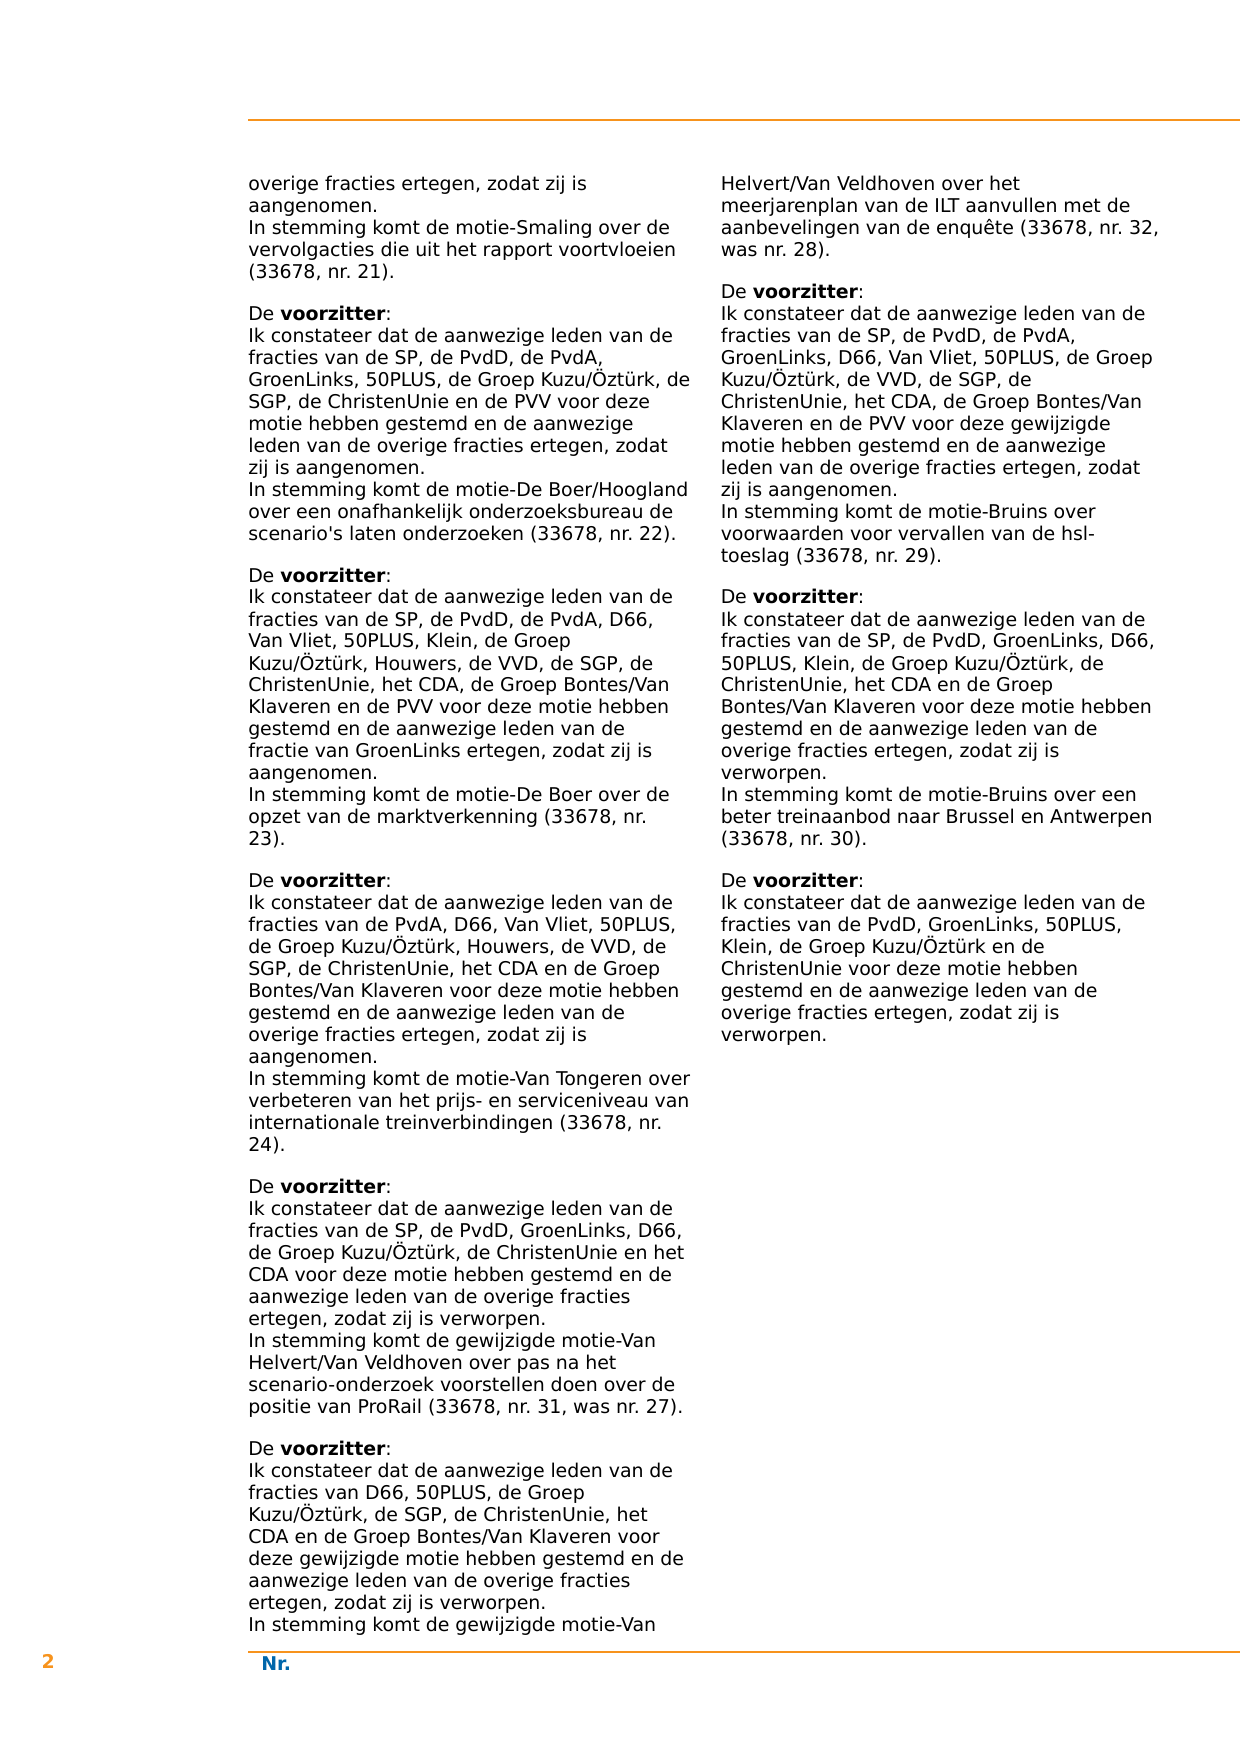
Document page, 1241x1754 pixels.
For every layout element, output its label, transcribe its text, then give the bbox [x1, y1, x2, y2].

text Ik constateer dat de aanwezige leden van de fracties van de SP, de PvdD, GroenLinks, D66, de Groep Kuzu/Öztürk, de ChristenUnie en het CDA voor deze motie hebben gestemd en de aanwezige leden van de overige fracties ertegen, zodat zij is verworpen. [248, 1198, 691, 1330]
text In stemming komt de motie-De Boer/Hoogland over een onafhankelijk onderzoeksbureau de scenario's laten onderzoeken (33678, nr. 22). [248, 478, 691, 544]
text In stemming komt de motie-Bruins over een beter treinaanbod naar Brussel en Antwerpen (33678, nr. 30). [721, 784, 1163, 850]
text De voorzitter: [248, 870, 691, 892]
text De voorzitter: [721, 586, 1163, 608]
text Ik constateer dat de aanwezige leden van de fracties van de SP, de PvdD, de PvdA, GroenLinks, D66, Van Vliet, 50PLUS, de Groep Kuzu/Öztürk, de VVD, de SGP, de ChristenUnie, het CDA, de Groep Bontes/Van Klaveren en de PVV voor deze gewijzigde motie hebben gestemd en de aanwezige leden van de overige fracties ertegen, zodat zij is aangenomen. [721, 303, 1163, 501]
text overige fracties ertegen, zodat zij is aangenomen. [248, 173, 691, 217]
text In stemming komt de gewijzigde motie-Van [248, 1613, 691, 1636]
text De voorzitter: [721, 281, 1163, 303]
text Ik constateer dat de aanwezige leden van de fracties van D66, 50PLUS, de Groep Kuzu/Öztürk, de SGP, de ChristenUnie, het CDA en de Groep Bontes/Van Klaveren voor deze gewijzigde motie hebben gestemd en de aanwezige leden van de overige fracties ertegen, zodat zij is verworpen. [248, 1460, 691, 1613]
text De voorzitter: [721, 870, 1163, 892]
text De voorzitter: [248, 564, 691, 586]
text In stemming komt de gewijzigde motie-Van Helvert/Van Veldhoven over pas na het scenario-onderzoek voorstellen doen over de positie van ProRail (33678, nr. 31, was nr. 27). [248, 1330, 691, 1418]
text In stemming komt de motie-De Boer over de opzet van de marktverkenning (33678, nr. 23). [248, 784, 691, 850]
text Ik constateer dat de aanwezige leden van de fracties van de PvdD, GroenLinks, 50PLUS, Klein, de Groep Kuzu/Öztürk en de ChristenUnie voor deze motie hebben gestemd en de aanwezige leden van de overige fracties ertegen, zodat zij is verworpen. [721, 892, 1163, 1046]
text Ik constateer dat de aanwezige leden van de fracties van de SP, de PvdD, GroenLinks, D66, 50PLUS, Klein, de Groep Kuzu/Öztürk, de ChristenUnie, het CDA en de Groep Bontes/Van Klaveren voor deze motie hebben gestemd en de aanwezige leden van de overige fracties ertegen, zodat zij is verworpen. [721, 608, 1163, 784]
text In stemming komt de motie-Van Tongeren over verbeteren van het prijs- en serviceniveau van internationale treinverbindingen (33678, nr. 24). [248, 1068, 691, 1156]
text De voorzitter: [248, 1176, 691, 1198]
text Ik constateer dat de aanwezige leden van de fracties van de SP, de PvdD, de PvdA, GroenLinks, 50PLUS, de Groep Kuzu/Öztürk, de SGP, de ChristenUnie en de PVV voor deze motie hebben gestemd en de aanwezige leden van de overige fracties ertegen, zodat zij is aangenomen. [248, 325, 691, 478]
text Helvert/Van Veldhoven over het meerjarenplan van de ILT aanvullen met de aanbevelingen van de enquête (33678, nr. 32, was nr. 28). [721, 173, 1163, 261]
text In stemming komt de motie-Bruins over voorwaarden voor vervallen van de hsl-toeslag (33678, nr. 29). [721, 501, 1163, 566]
text Ik constateer dat de aanwezige leden van de fracties van de PvdA, D66, Van Vliet, 50PLUS, de Groep Kuzu/Öztürk, Houwers, de VVD, de SGP, de ChristenUnie, het CDA en de Groep Bontes/Van Klaveren voor deze motie hebben gestemd en de aanwezige leden van de overige fracties ertegen, zodat zij is aangenomen. [248, 892, 691, 1068]
text De voorzitter: [248, 1438, 691, 1460]
text Ik constateer dat de aanwezige leden van de fracties van de SP, de PvdD, de PvdA, D66, Van Vliet, 50PLUS, Klein, de Groep Kuzu/Öztürk, Houwers, de VVD, de SGP, de ChristenUnie, het CDA, de Groep Bontes/Van Klaveren en de PVV voor deze motie hebben gestemd en de aanwezige leden van de fractie van GroenLinks ertegen, zodat zij is aangenomen. [248, 586, 691, 784]
text In stemming komt de motie-Smaling over de vervolgacties die uit het rapport voortvloeien (33678, nr. 21). [248, 217, 691, 283]
text De voorzitter: [248, 303, 691, 325]
